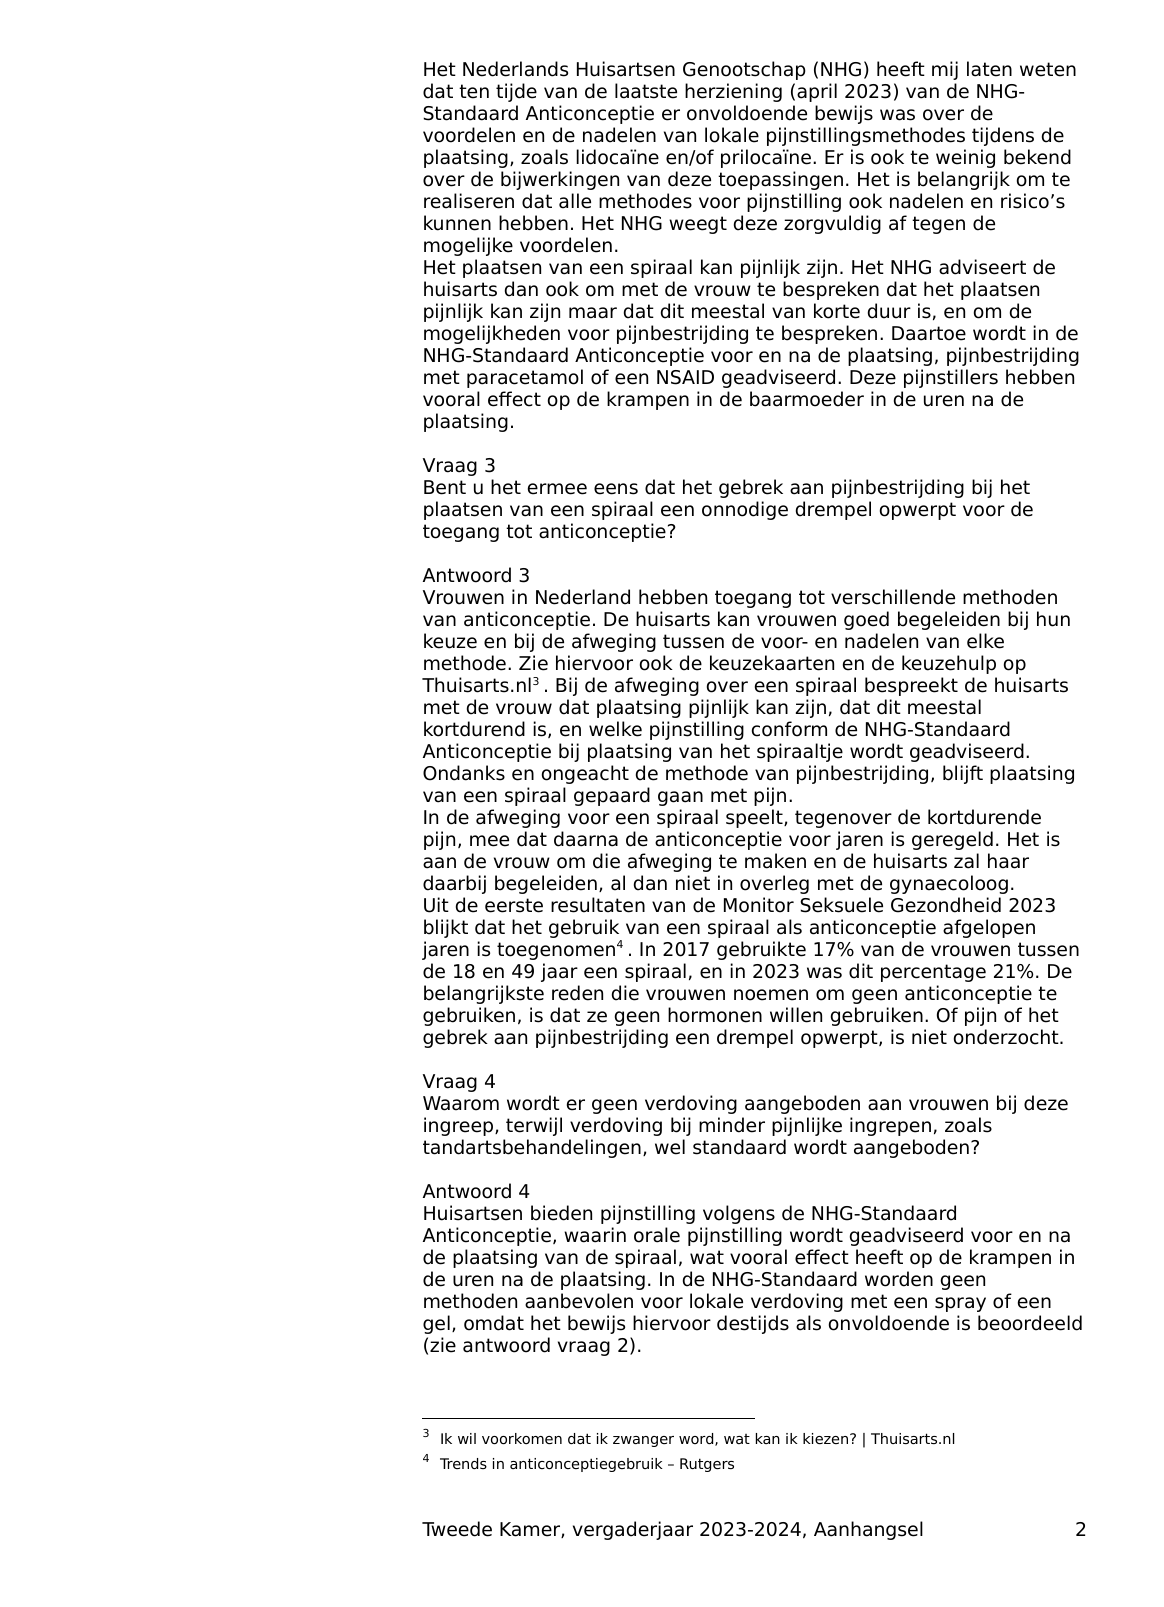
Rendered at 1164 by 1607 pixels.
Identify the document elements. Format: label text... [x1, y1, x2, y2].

text Het Nederlands Huisartsen Genootschap (NHG) heeft mij laten weten dat ten tijde van de laatste herziening (april 2023) van de NHG-Standaard Anticonceptie er onvoldoende bewijs was over de voordelen en de nadelen van lokale pijnstillingsmethodes tijdens de plaatsing, zoals lidocaïne en/of prilocaïne. Er is ook te weinig bekend over de bijwerkingen van deze toepassingen. Het is belangrijk om te realiseren dat alle methodes voor pijnstilling ook nadelen en risico’s kunnen hebben. Het NHG weegt deze zorgvuldig af tegen de mogelijke voordelen. [422, 59, 1087, 257]
text Het plaatsen van een spiraal kan pijnlijk zijn. Het NHG adviseert de huisarts dan ook om met de vrouw te bespreken dat het plaatsen pijnlijk kan zijn maar dat dit meestal van korte duur is, en om de mogelijkheden voor pijnbestrijding te bespreken. Daartoe wordt in de NHG-Standaard Anticonceptie voor en na de plaatsing, pijnbestrijding met paracetamol of een NSAID geadviseerd. Deze pijnstillers hebben vooral effect op de krampen in de baarmoeder in de uren na de plaatsing. [422, 257, 1087, 433]
text In de afweging voor een spiraal speelt, tegenover de kortdurende pijn, mee dat daarna de anticonceptie voor jaren is geregeld. Het is aan de vrouw om die afweging te maken en de huisarts zal haar daarbij begeleiden, al dan niet in overleg met de gynaecoloog. [422, 807, 1087, 895]
text Waarom wordt er geen verdoving aangeboden aan vrouwen bij deze ingreep, terwijl verdoving bij minder pijnlijke ingrepen, zoals tandartsbehandelingen, wel standaard wordt aangeboden? [422, 1093, 1087, 1159]
text Vrouwen in Nederland hebben toegang tot verschillende methoden van anticonceptie. De huisarts kan vrouwen goed begeleiden bij hun keuze en bij de afweging tussen de voor- en nadelen van elke methode. Zie hiervoor ook de keuzekaarten en de keuzehulp op Thuisarts.nl. Bij de afweging over een spiraal bespreekt de huisarts met de vrouw dat plaatsing pijnlijk kan zijn, dat dit meestal kortdurend is, en welke pijnstilling conform de NHG-Standaard Anticonceptie bij plaatsing van het spiraaltje wordt geadviseerd. Ondanks en ongeacht de methode van pijnbestrijding, blijft plaatsing van een spiraal gepaard gaan met pijn. [422, 587, 1087, 807]
text Antwoord 3 [422, 565, 1087, 587]
text Bent u het ermee eens dat het gebrek aan pijnbestrijding bij het plaatsen van een spiraal een onnodige drempel opwerpt voor de toegang tot anticonceptie? [422, 477, 1087, 543]
text Trends in anticonceptiegebruik – Rutgers [422, 1452, 1087, 1474]
text Ik wil voorkomen dat ik zwanger word, wat kan ik kiezen? | Thuisarts.nl [422, 1427, 1087, 1449]
text Antwoord 4 [422, 1181, 1087, 1203]
text Vraag 3 [422, 455, 1087, 477]
text Vraag 4 [422, 1071, 1087, 1093]
text Huisartsen bieden pijnstilling volgens de NHG-Standaard Anticonceptie, waarin orale pijnstilling wordt geadviseerd voor en na de plaatsing van de spiraal, wat vooral effect heeft op de krampen in de uren na de plaatsing. In de NHG-Standaard worden geen methoden aanbevolen voor lokale verdoving met een spray of een gel, omdat het bewijs hiervoor destijds als onvoldoende is beoordeeld (zie antwoord vraag 2). [422, 1203, 1087, 1357]
text Uit de eerste resultaten van de Monitor Seksuele Gezondheid 2023 blijkt dat het gebruik van een spiraal als anticonceptie afgelopen jaren is toegenomen. In 2017 gebruikte 17% van de vrouwen tussen de 18 en 49 jaar een spiraal, en in 2023 was dit percentage 21%. De belangrijkste reden die vrouwen noemen om geen anticonceptie te gebruiken, is dat ze geen hormonen willen gebruiken. Of pijn of het gebrek aan pijnbestrijding een drempel opwerpt, is niet onderzocht. [422, 895, 1087, 1048]
